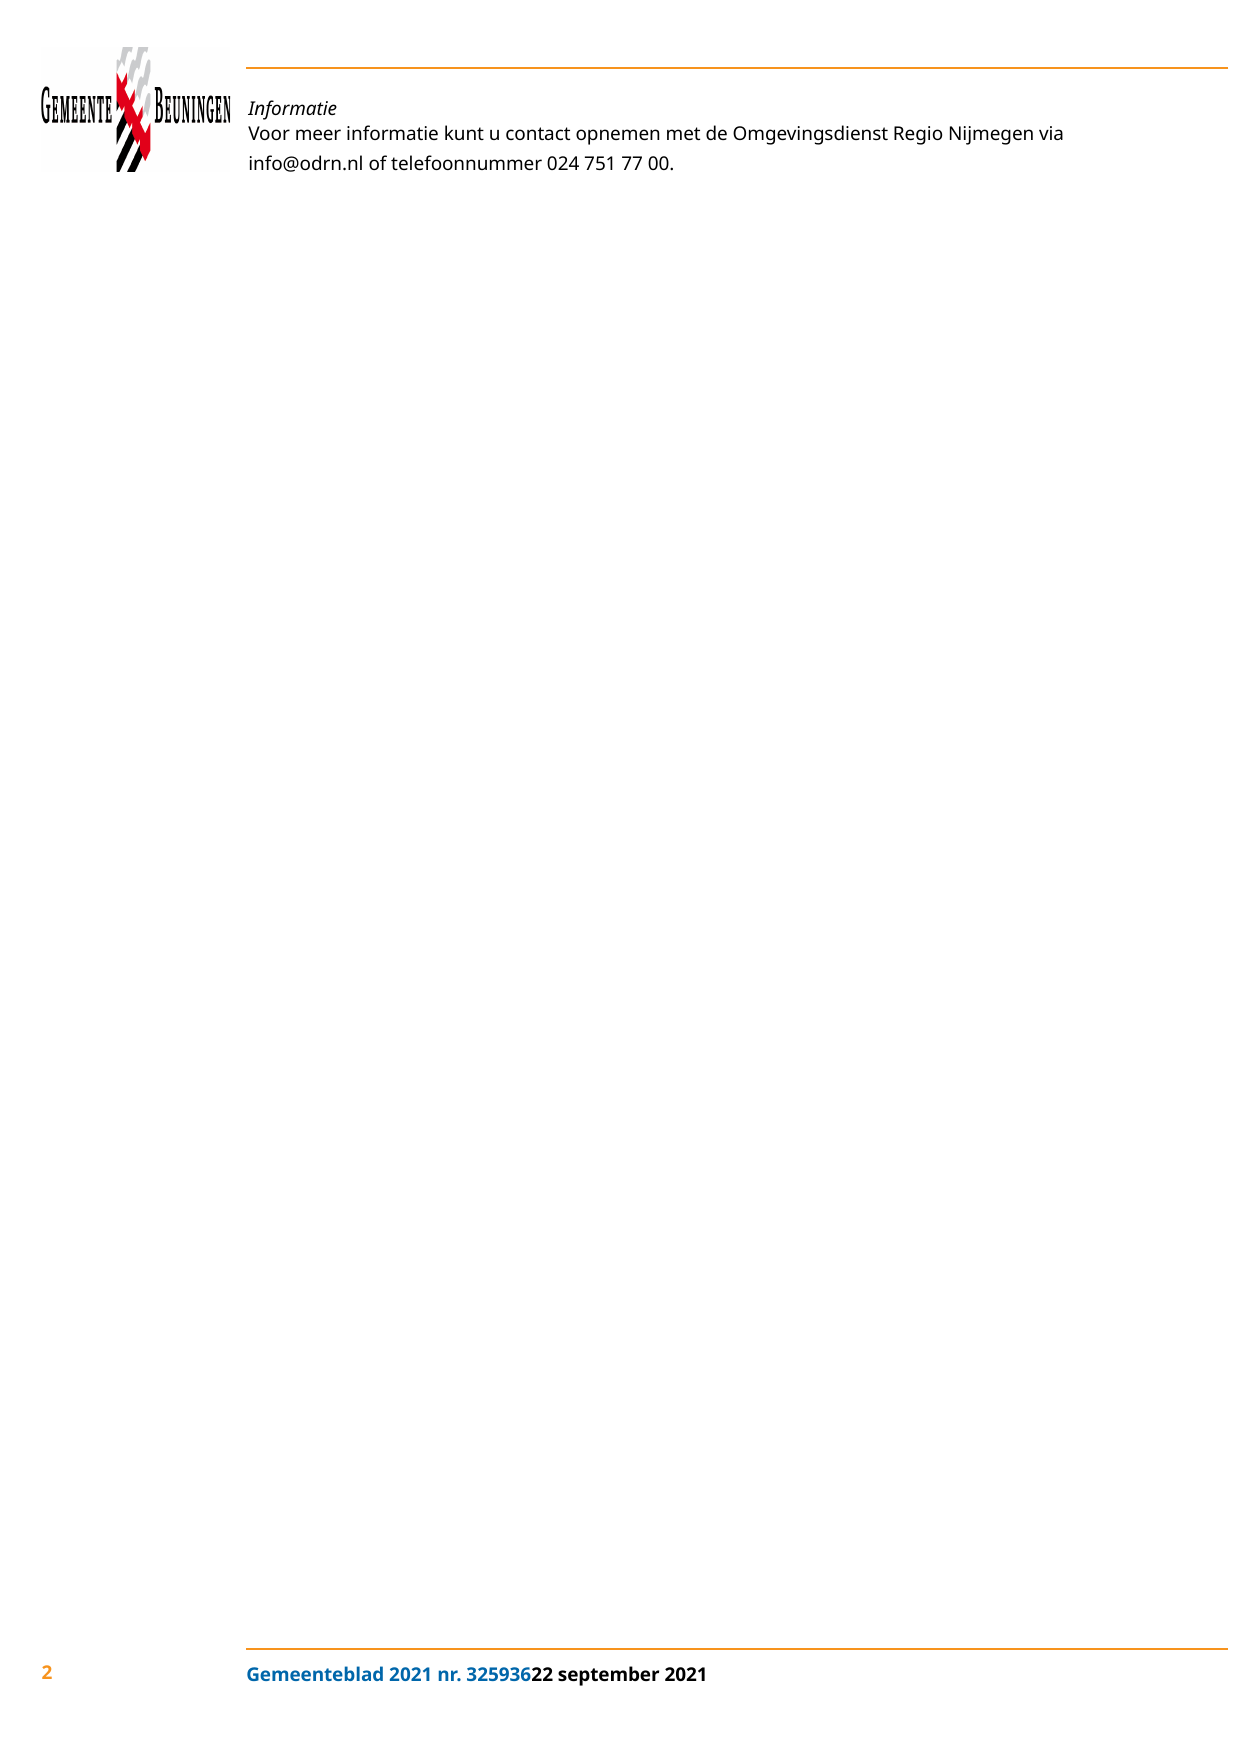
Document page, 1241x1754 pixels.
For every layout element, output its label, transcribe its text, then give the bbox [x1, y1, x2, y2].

text Voor meer informatie kunt u contact opnemen met de Omgevingsdienst Regio Nijmegen via info@odrn.nl of telefoonnummer 024 751 77 00. [248, 121, 1152, 176]
picture [41, 47, 231, 172]
text Informatie [248, 95, 1152, 121]
